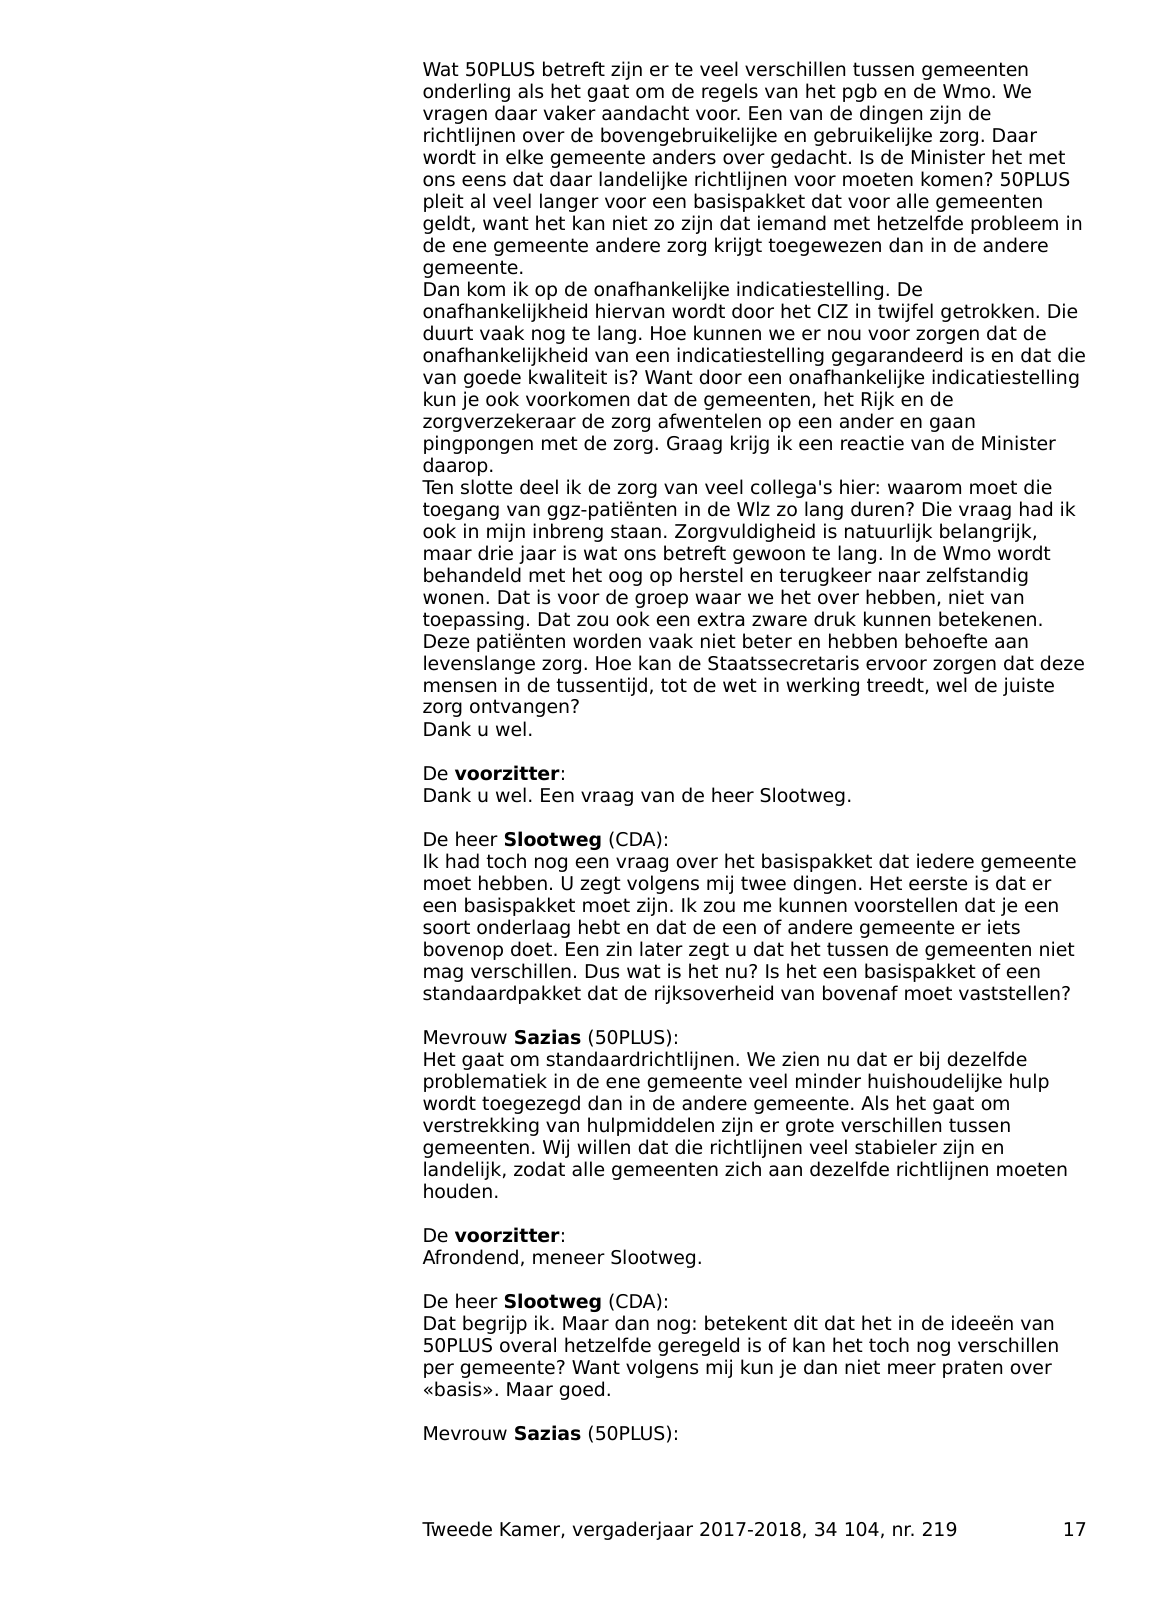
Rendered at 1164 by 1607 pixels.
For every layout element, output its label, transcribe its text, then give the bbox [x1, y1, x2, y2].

text De heer Slootweg (CDA): [422, 1291, 1087, 1313]
text Mevrouw Sazias (50PLUS): [422, 1027, 1087, 1049]
text Wat 50PLUS betreft zijn er te veel verschillen tussen gemeenten onderling als het gaat om de regels van het pgb en de Wmo. We vragen daar vaker aandacht voor. Een van de dingen zijn de richtlijnen over de bovengebruikelijke en gebruikelijke zorg. Daar wordt in elke gemeente anders over gedacht. Is de Minister het met ons eens dat daar landelijke richtlijnen voor moeten komen? 50PLUS pleit al veel langer voor een basispakket dat voor alle gemeenten geldt, want het kan niet zo zijn dat iemand met hetzelfde probleem in de ene gemeente andere zorg krijgt toegewezen dan in de andere gemeente. [422, 59, 1087, 279]
text De voorzitter: [422, 763, 1087, 784]
text Dank u wel. Een vraag van de heer Slootweg. [422, 784, 1087, 807]
text Afrondend, meneer Slootweg. [422, 1247, 1087, 1269]
text Dan kom ik op de onafhankelijke indicatiestelling. De onafhankelijkheid hiervan wordt door het CIZ in twijfel getrokken. Die duurt vaak nog te lang. Hoe kunnen we er nou voor zorgen dat de onafhankelijkheid van een indicatiestelling gegarandeerd is en dat die van goede kwaliteit is? Want door een onafhankelijke indicatiestelling kun je ook voorkomen dat de gemeenten, het Rijk en de zorgverzekeraar de zorg afwentelen op een ander en gaan pingpongen met de zorg. Graag krijg ik een reactie van de Minister daarop. [422, 279, 1087, 477]
text Dat begrijp ik. Maar dan nog: betekent dit dat het in de ideeën van 50PLUS overal hetzelfde geregeld is of kan het toch nog verschillen per gemeente? Want volgens mij kun je dan niet meer praten over «basis». Maar goed. [422, 1313, 1087, 1401]
text Het gaat om standaardrichtlijnen. We zien nu dat er bij dezelfde problematiek in de ene gemeente veel minder huishoudelijke hulp wordt toegezegd dan in de andere gemeente. Als het gaat om verstrekking van hulpmiddelen zijn er grote verschillen tussen gemeenten. Wij willen dat die richtlijnen veel stabieler zijn en landelijk, zodat alle gemeenten zich aan dezelfde richtlijnen moeten houden. [422, 1049, 1087, 1203]
text Mevrouw Sazias (50PLUS): [422, 1423, 1087, 1445]
text De heer Slootweg (CDA): [422, 829, 1087, 851]
text Ik had toch nog een vraag over het basispakket dat iedere gemeente moet hebben. U zegt volgens mij twee dingen. Het eerste is dat er een basispakket moet zijn. Ik zou me kunnen voorstellen dat je een soort onderlaag hebt en dat de een of andere gemeente er iets bovenop doet. Een zin later zegt u dat het tussen de gemeenten niet mag verschillen. Dus wat is het nu? Is het een basispakket of een standaardpakket dat de rijksoverheid van bovenaf moet vaststellen? [422, 851, 1087, 1004]
text Dank u wel. [422, 718, 1087, 740]
text Ten slotte deel ik de zorg van veel collega's hier: waarom moet die toegang van ggz-patiënten in de Wlz zo lang duren? Die vraag had ik ook in mijn inbreng staan. Zorgvuldigheid is natuurlijk belangrijk, maar drie jaar is wat ons betreft gewoon te lang. In de Wmo wordt behandeld met het oog op herstel en terugkeer naar zelfstandig wonen. Dat is voor de groep waar we het over hebben, niet van toepassing. Dat zou ook een extra zware druk kunnen betekenen. Deze patiënten worden vaak niet beter en hebben behoefte aan levenslange zorg. Hoe kan de Staatssecretaris ervoor zorgen dat deze mensen in de tussentijd, tot de wet in werking treedt, wel de juiste zorg ontvangen? [422, 477, 1087, 718]
text De voorzitter: [422, 1225, 1087, 1247]
